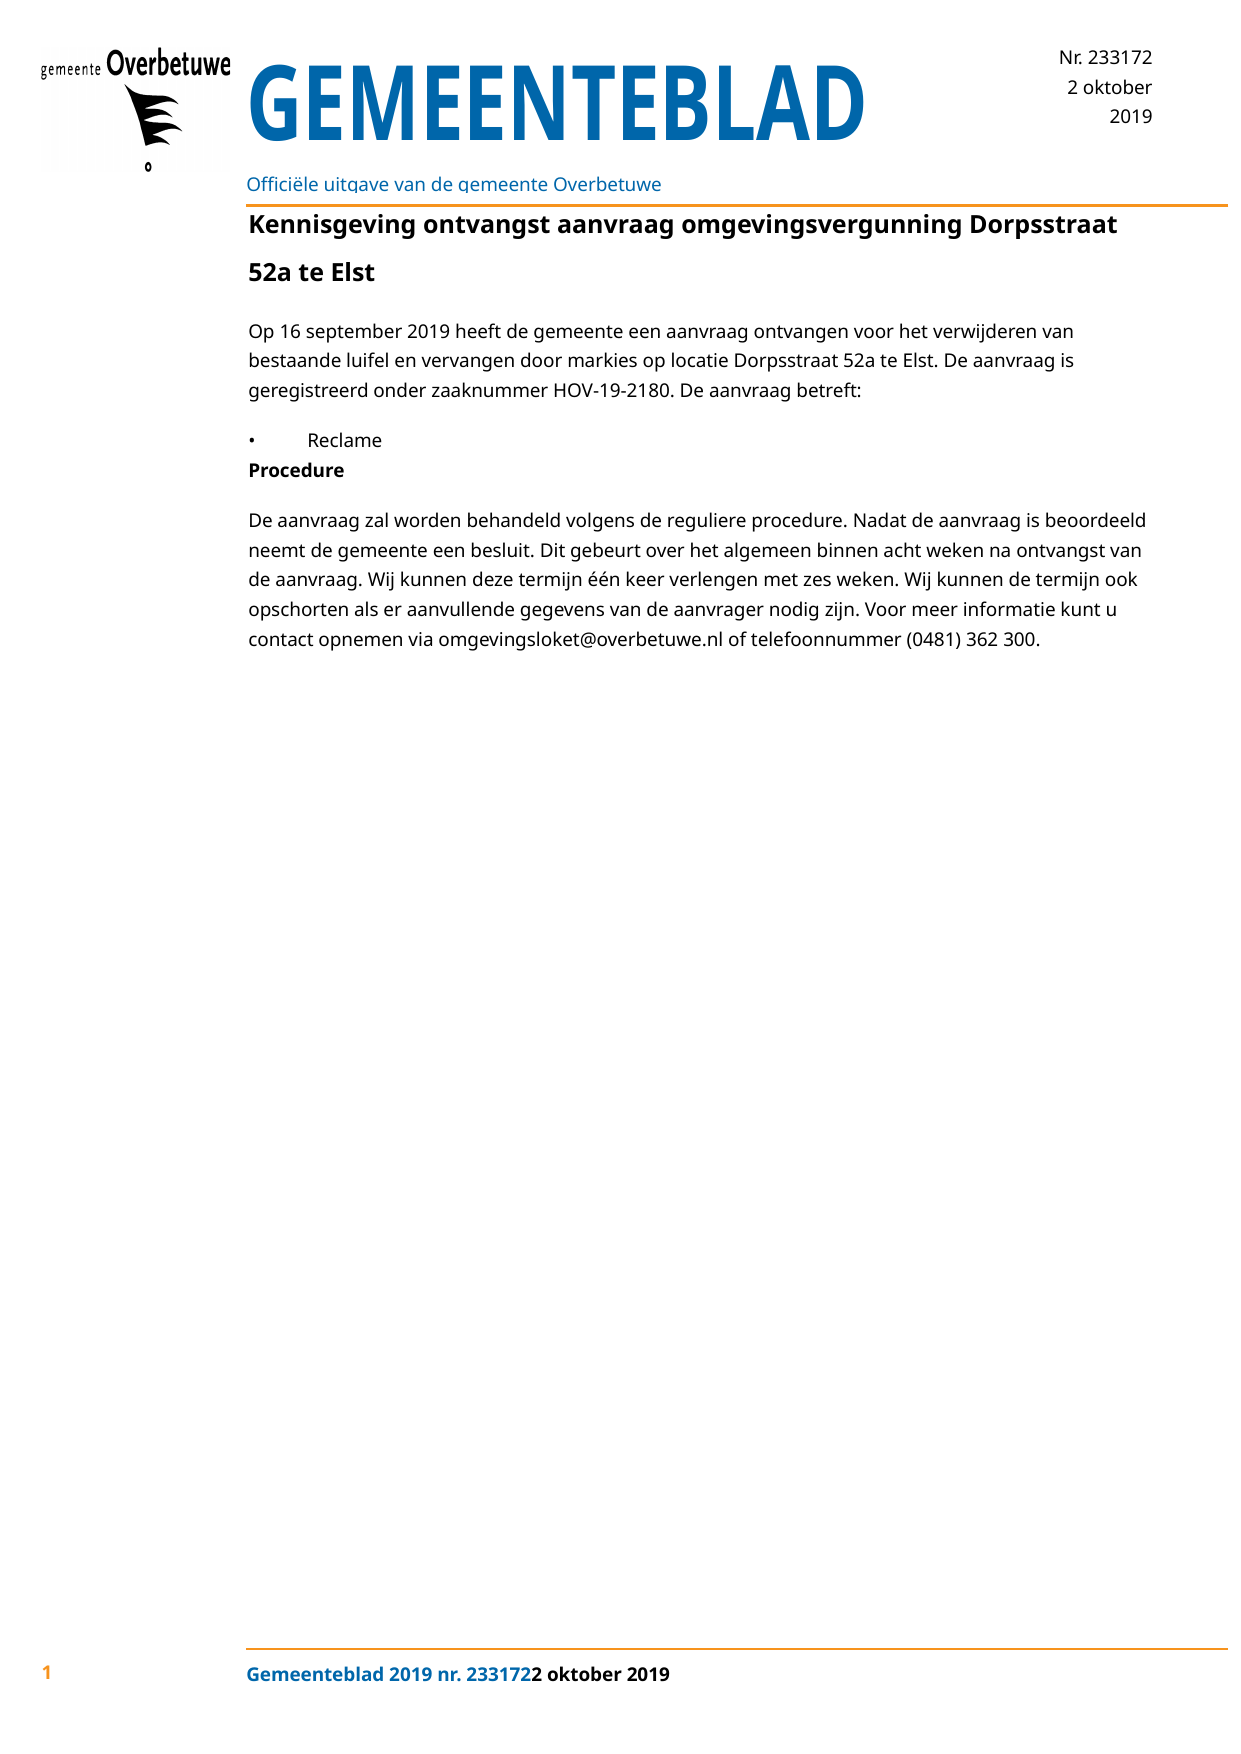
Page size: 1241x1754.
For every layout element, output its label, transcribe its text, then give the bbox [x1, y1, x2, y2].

text De aanvraag zal worden behandeld volgens de reguliere procedure. Nadat de aanvraag is beoordeeld neemt de gemeente een besluit. Dit gebeurt over het algemeen binnen acht weken na ontvangst van de aanvraag. Wij kunnen deze termijn één keer verlengen met zes weken. Wij kunnen de termijn ook opschorten als er aanvullende gegevens van de aanvrager nodig zijn. Voor meer informatie kunt u contact opnemen via omgevingsloket@overbetuwe.nl of telefoonnummer (0481) 362 300. [248, 507, 1152, 652]
text Kennisgeving ontvangst aanvraag omgevingsvergunning Dorpsstraat 52a te Elst [248, 207, 1152, 288]
picture [41, 47, 231, 172]
text Procedure [248, 457, 1152, 483]
list Reclame [248, 427, 1152, 453]
text Op 16 september 2019 heeft de gemeente een aanvraag ontvangen voor het verwijderen van bestaande luifel en vervangen door markies op locatie Dorpsstraat 52a te Elst. De aanvraag is geregistreerd onder zaaknummer HOV-19-2180. De aanvraag betreft: [248, 318, 1152, 403]
